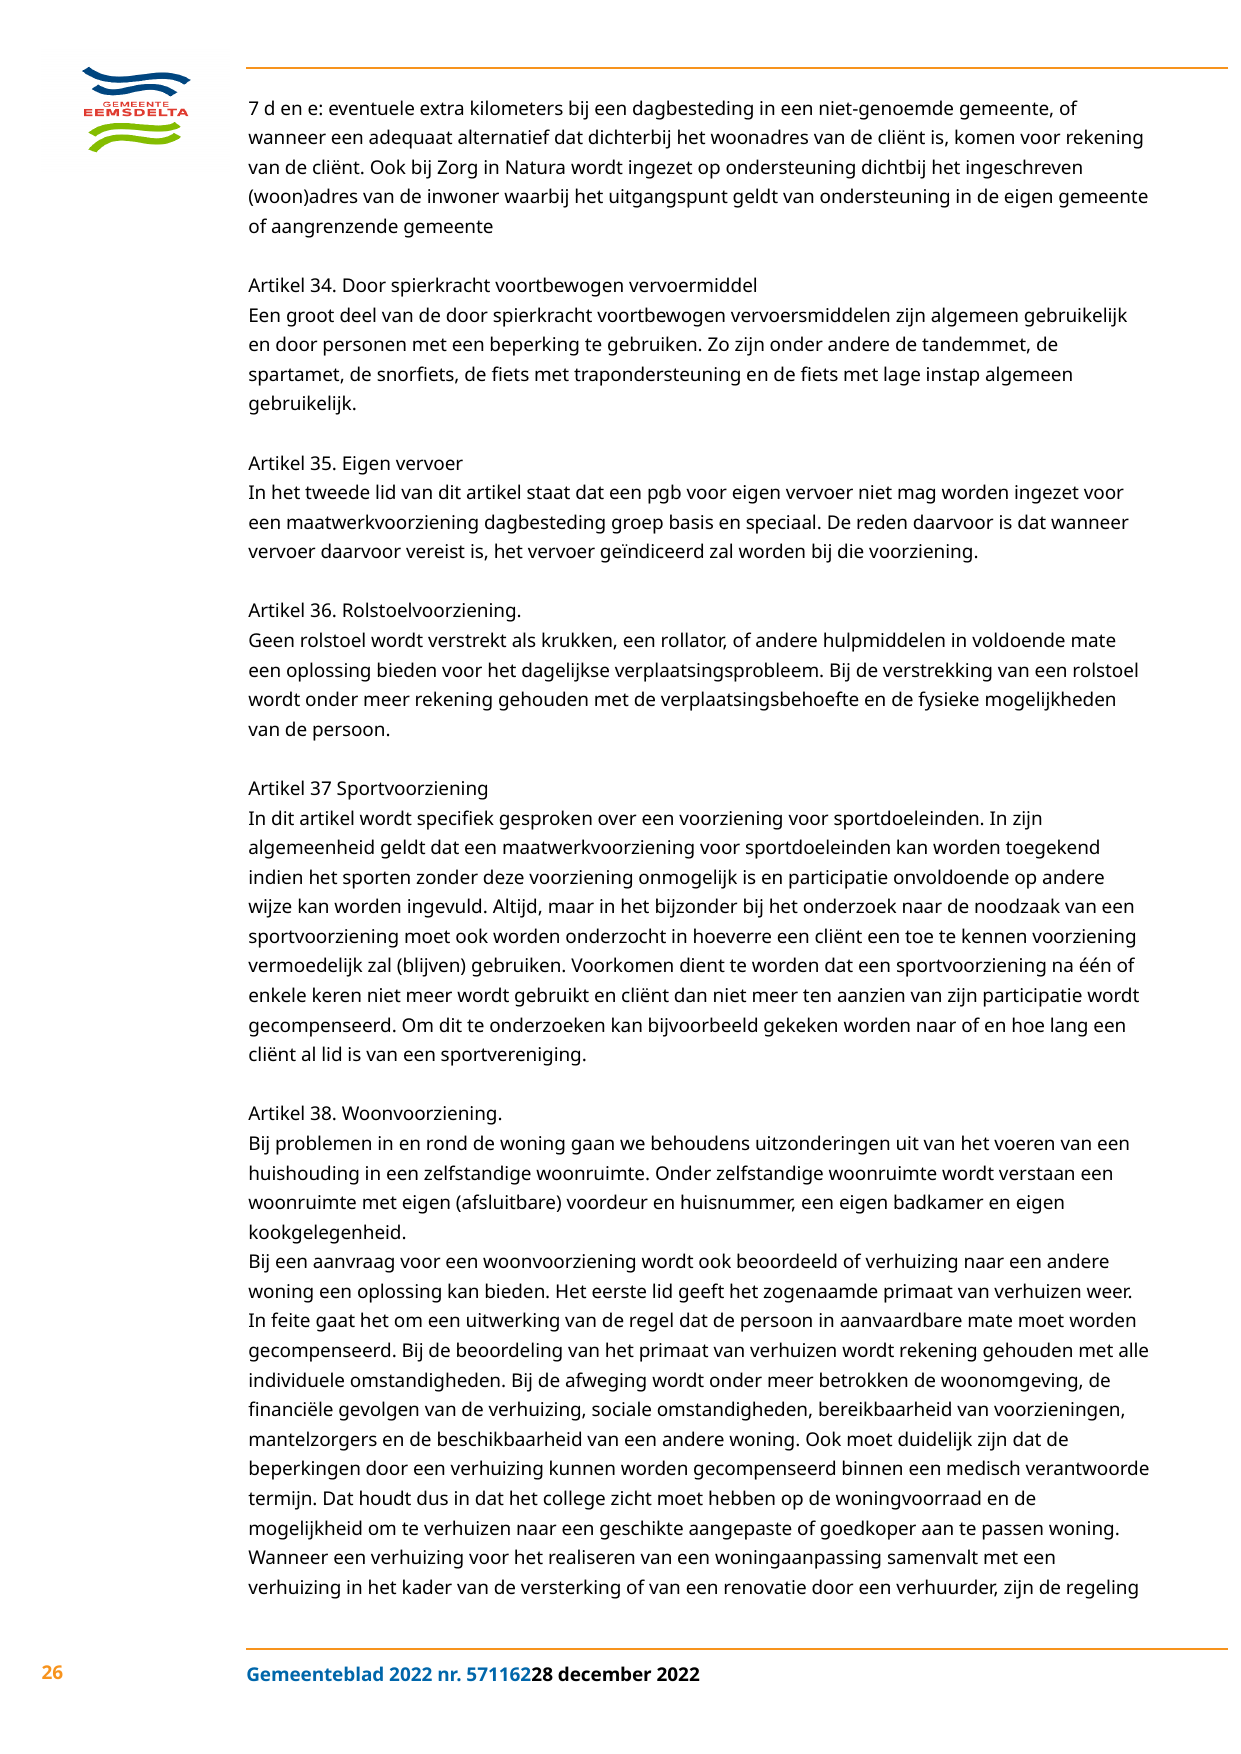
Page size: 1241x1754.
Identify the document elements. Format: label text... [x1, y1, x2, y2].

text Artikel 38. Woonvoorziening. [248, 1101, 1152, 1126]
text Een groot deel van de door spierkracht voortbewogen vervoersmiddelen zijn algemeen gebruikelijk en door personen met een beperking te gebruiken. Zo zijn onder andere de tandemmet, de spartamet, de snorfiets, de fiets met trapondersteuning en de fiets met lage instap algemeen gebruikelijk. [248, 302, 1152, 416]
text Bij problemen in en rond de woning gaan we behoudens uitzonderingen uit van het voeren van een huishouding in een zelfstandige woonruimte. Onder zelfstandige woonruimte wordt verstaan een woonruimte met eigen (afsluitbare) voordeur en huisnummer, een eigen badkamer en eigen kookgelegenheid. [248, 1130, 1152, 1245]
text In dit artikel wordt specifiek gesproken over een voorziening voor sportdoeleinden. In zijn algemeenheid geldt dat een maatwerkvoorziening voor sportdoeleinden kan worden toegekend indien het sporten zonder deze voorziening onmogelijk is en participatie onvoldoende op andere wijze kan worden ingevuld. Altijd, maar in het bijzonder bij het onderzoek naar de noodzaak van een sportvoorziening moet ook worden onderzocht in hoeverre een cliënt een toe te kennen voorziening vermoedelijk zal (blijven) gebruiken. Voorkomen dient te worden dat een sportvoorziening na één of enkele keren niet meer wordt gebruikt en cliënt dan niet meer ten aanzien van zijn participatie wordt gecompenseerd. Om dit te onderzoeken kan bijvoorbeeld gekeken worden naar of en hoe lang een cliënt al lid is van een sportvereniging. [248, 805, 1152, 1067]
picture [41, 47, 231, 172]
text Geen rolstoel wordt verstrekt als krukken, een rollator, of andere hulpmiddelen in voldoende mate een oplossing bieden voor het dagelijkse verplaatsingsprobleem. Bij de verstrekking van een rolstoel wordt onder meer rekening gehouden met de verplaatsingsbehoefte en de fysieke mogelijkheden van de persoon. [248, 627, 1152, 742]
text Bij een aanvraag voor een woonvoorziening wordt ook beoordeeld of verhuizing naar een andere woning een oplossing kan bieden. Het eerste lid geeft het zogenaamde primaat van verhuizen weer. In feite gaat het om een uitwerking van de regel dat de persoon in aanvaardbare mate moet worden gecompenseerd. Bij de beoordeling van het primaat van verhuizen wordt rekening gehouden met alle individuele omstandigheden. Bij de afweging wordt onder meer betrokken de woonomgeving, de financiële gevolgen van de verhuizing, sociale omstandigheden, bereikbaarheid van voorzieningen, mantelzorgers en de beschikbaarheid van een andere woning. Ook moet duidelijk zijn dat de beperkingen door een verhuizing kunnen worden gecompenseerd binnen een medisch verantwoorde termijn. Dat houdt dus in dat het college zicht moet hebben op de woningvoorraad en de mogelijkheid om te verhuizen naar een geschikte aangepaste of goedkoper aan te passen woning. [248, 1248, 1152, 1541]
text 7 d en e: eventuele extra kilometers bij een dagbesteding in een niet-genoemde gemeente, of wanneer een adequaat alternatief dat dichterbij het woonadres van de cliënt is, komen voor rekening van de cliënt. Ook bij Zorg in Natura wordt ingezet op ondersteuning dichtbij het ingeschreven (woon)adres van de inwoner waarbij het uitgangspunt geldt van ondersteuning in de eigen gemeente of aangrenzende gemeente [248, 95, 1152, 239]
text In het tweede lid van dit artikel staat dat een pgb voor eigen vervoer niet mag worden ingezet voor een maatwerkvoorziening dagbesteding groep basis en speciaal. De reden daarvoor is dat wanneer vervoer daarvoor vereist is, het vervoer geïndiceerd zal worden bij die voorziening. [248, 479, 1152, 564]
text Artikel 34. Door spierkracht voortbewogen vervoermiddel [248, 272, 1152, 298]
text Artikel 36. Rolstoelvoorziening. [248, 598, 1152, 623]
text Wanneer een verhuizing voor het realiseren van een woningaanpassing samenvalt met een verhuizing in het kader van de versterking of van een renovatie door een verhuurder, zijn de regeling [248, 1544, 1152, 1600]
text Artikel 37 Sportvoorziening [248, 775, 1152, 801]
text Artikel 35. Eigen vervoer [248, 450, 1152, 476]
